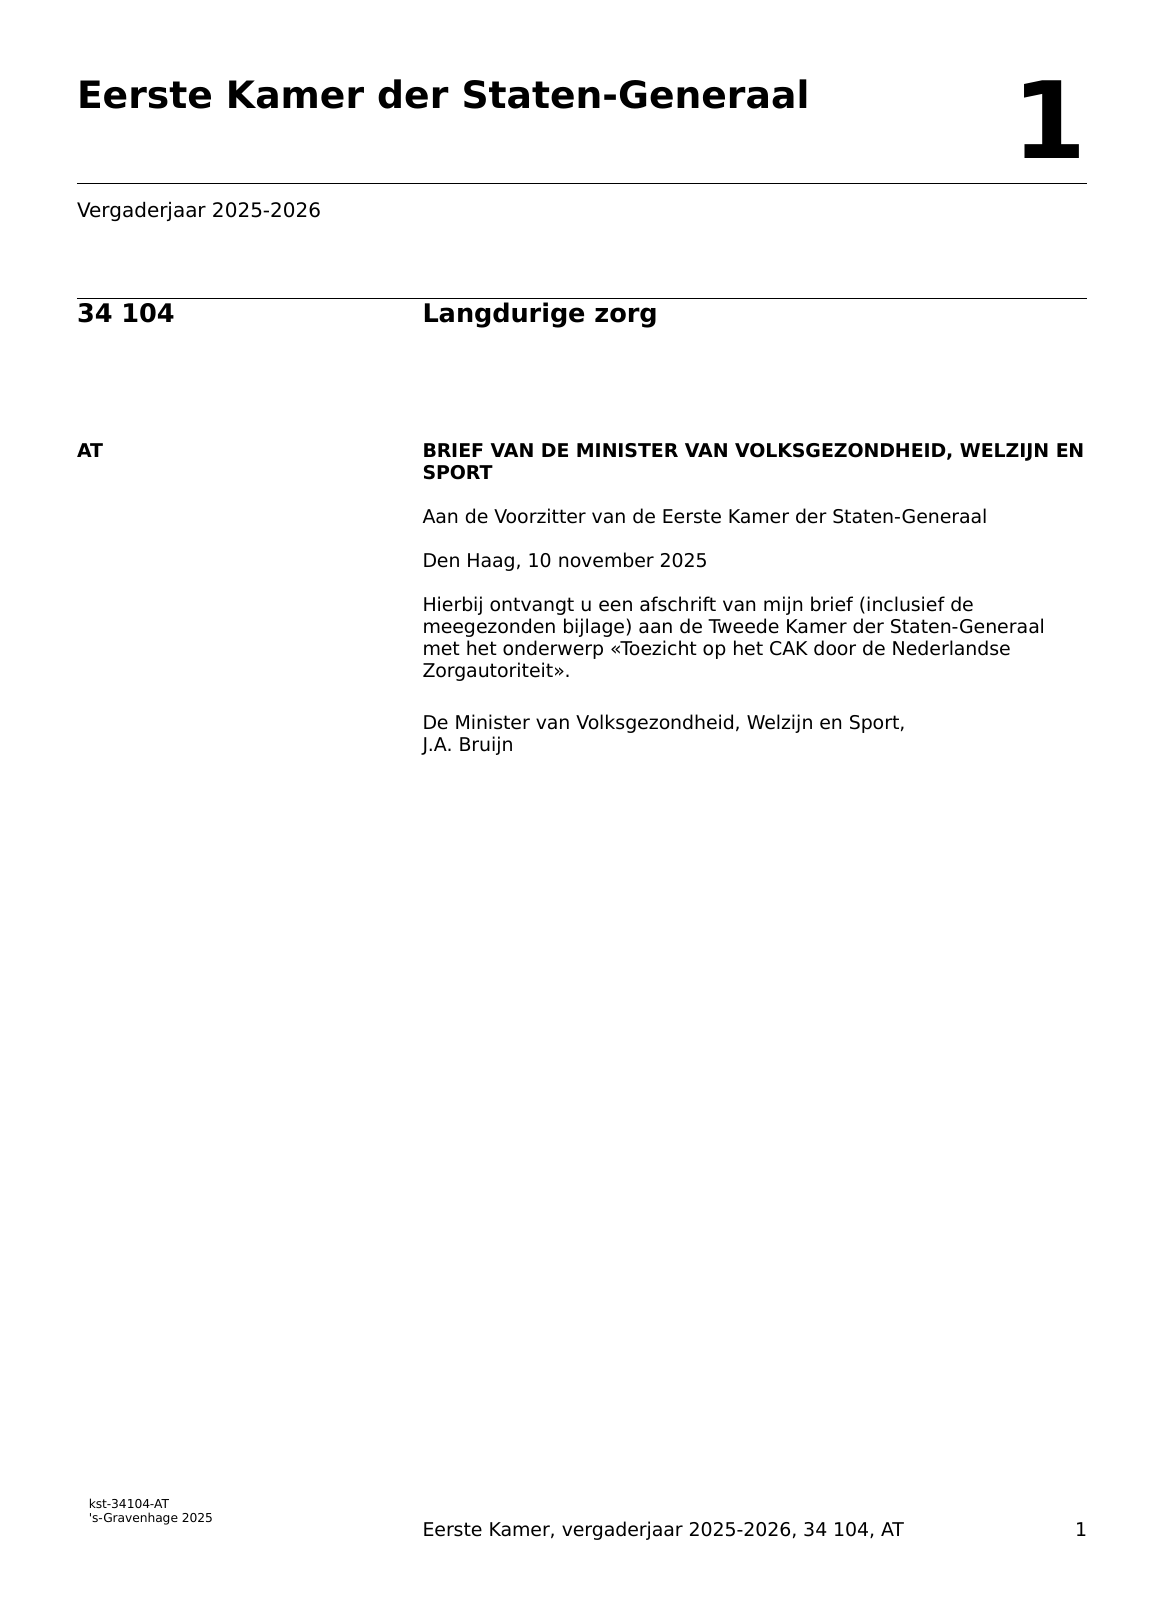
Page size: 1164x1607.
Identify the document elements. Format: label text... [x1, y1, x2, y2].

text De Minister van Volksgezondheid, Welzijn en Sport, J.A. Bruijn [422, 712, 1087, 756]
text 's-Gravenhage 2025 [88, 1511, 323, 1525]
text Hierbij ontvangt u een afschrift van mijn brief (inclusief de meegezonden bijlage) aan de Tweede Kamer der Staten-Generaal met het onderwerp «Toezicht op het CAK door de Nederlandse Zorgautoriteit». [422, 594, 1087, 682]
table_cell Vergaderjaar 2025-2026 [77, 184, 1087, 298]
text Aan de Voorzitter van de Eerste Kamer der Staten-Generaal [422, 506, 1087, 528]
text Den Haag, 10 november 2025 [422, 550, 1087, 572]
subtitle 34 104 Langdurige zorg [77, 299, 1087, 329]
subtitle AT BRIEF VAN DE MINISTER VAN VOLKSGEZONDHEID, WELZIJN EN SPORT [77, 440, 1087, 484]
table_header Eerste Kamer der Staten-Generaal [77, 59, 886, 183]
text kst-34104-AT [88, 1497, 323, 1511]
table_header 1 [886, 59, 1087, 183]
